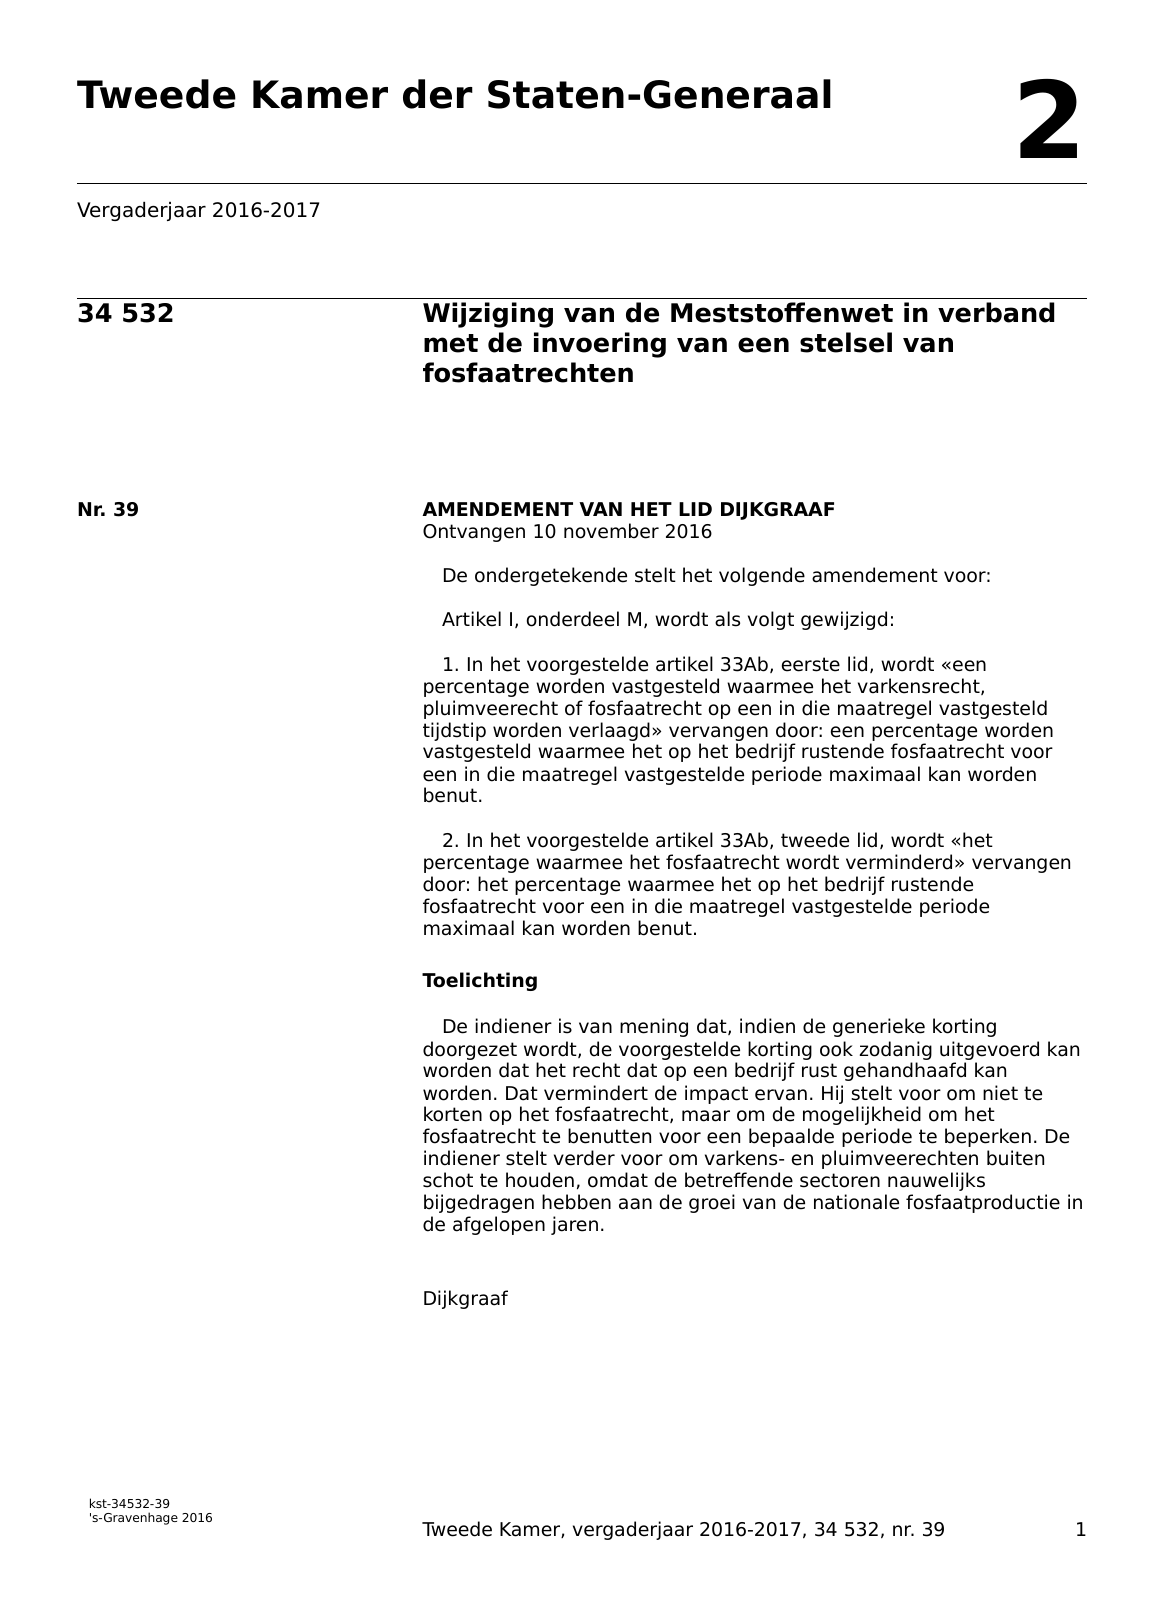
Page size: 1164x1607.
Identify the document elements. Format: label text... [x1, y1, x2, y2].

table_header Tweede Kamer der Staten-Generaal [77, 59, 886, 183]
text Dijkgraaf [422, 1266, 1087, 1310]
subtitle 34 532 Wijziging van de Meststoffenwet in verband met de invoering van een stelsel van fosfaatrechten [77, 299, 1087, 388]
text Ontvangen 10 november 2016 [422, 521, 1087, 543]
subtitle Nr. 39 AMENDEMENT VAN HET LID DIJKGRAAF [77, 499, 1087, 521]
text De indiener is van mening dat, indien de generieke korting doorgezet wordt, de voorgestelde korting ook zodanig uitgevoerd kan worden dat het recht dat op een bedrijf rust gehandhaafd kan worden. Dat vermindert de impact ervan. Hij stelt voor om niet te korten op het fosfaatrecht, maar om de mogelijkheid om het fosfaatrecht te benutten voor een bepaalde periode te beperken. De indiener stelt verder voor om varkens- en pluimveerechten buiten schot te houden, omdat de betreffende sectoren nauwelijks bijgedragen hebben aan de groei van de nationale fosfaatproductie in de afgelopen jaren. [422, 1016, 1087, 1236]
table_cell Vergaderjaar 2016-2017 [77, 184, 1087, 298]
table_header 2 [886, 59, 1087, 183]
text kst-34532-39 [88, 1497, 323, 1511]
text De ondergetekende stelt het volgende amendement voor: [422, 565, 1087, 587]
text 's-Gravenhage 2016 [88, 1511, 323, 1525]
subtitle Toelichting [422, 969, 1087, 991]
text 1. In het voorgestelde artikel 33Ab, eerste lid, wordt «een percentage worden vastgesteld waarmee het varkensrecht, pluimveerecht of fosfaatrecht op een in die maatregel vastgesteld tijdstip worden verlaagd» vervangen door: een percentage worden vastgesteld waarmee het op het bedrijf rustende fosfaatrecht voor een in die maatregel vastgestelde periode maximaal kan worden benut. [422, 653, 1087, 807]
text Artikel I, onderdeel M, wordt als volgt gewijzigd: [422, 609, 1087, 631]
text 2. In het voorgestelde artikel 33Ab, tweede lid, wordt «het percentage waarmee het fosfaatrecht wordt verminderd» vervangen door: het percentage waarmee het op het bedrijf rustende fosfaatrecht voor een in die maatregel vastgestelde periode maximaal kan worden benut. [422, 829, 1087, 939]
